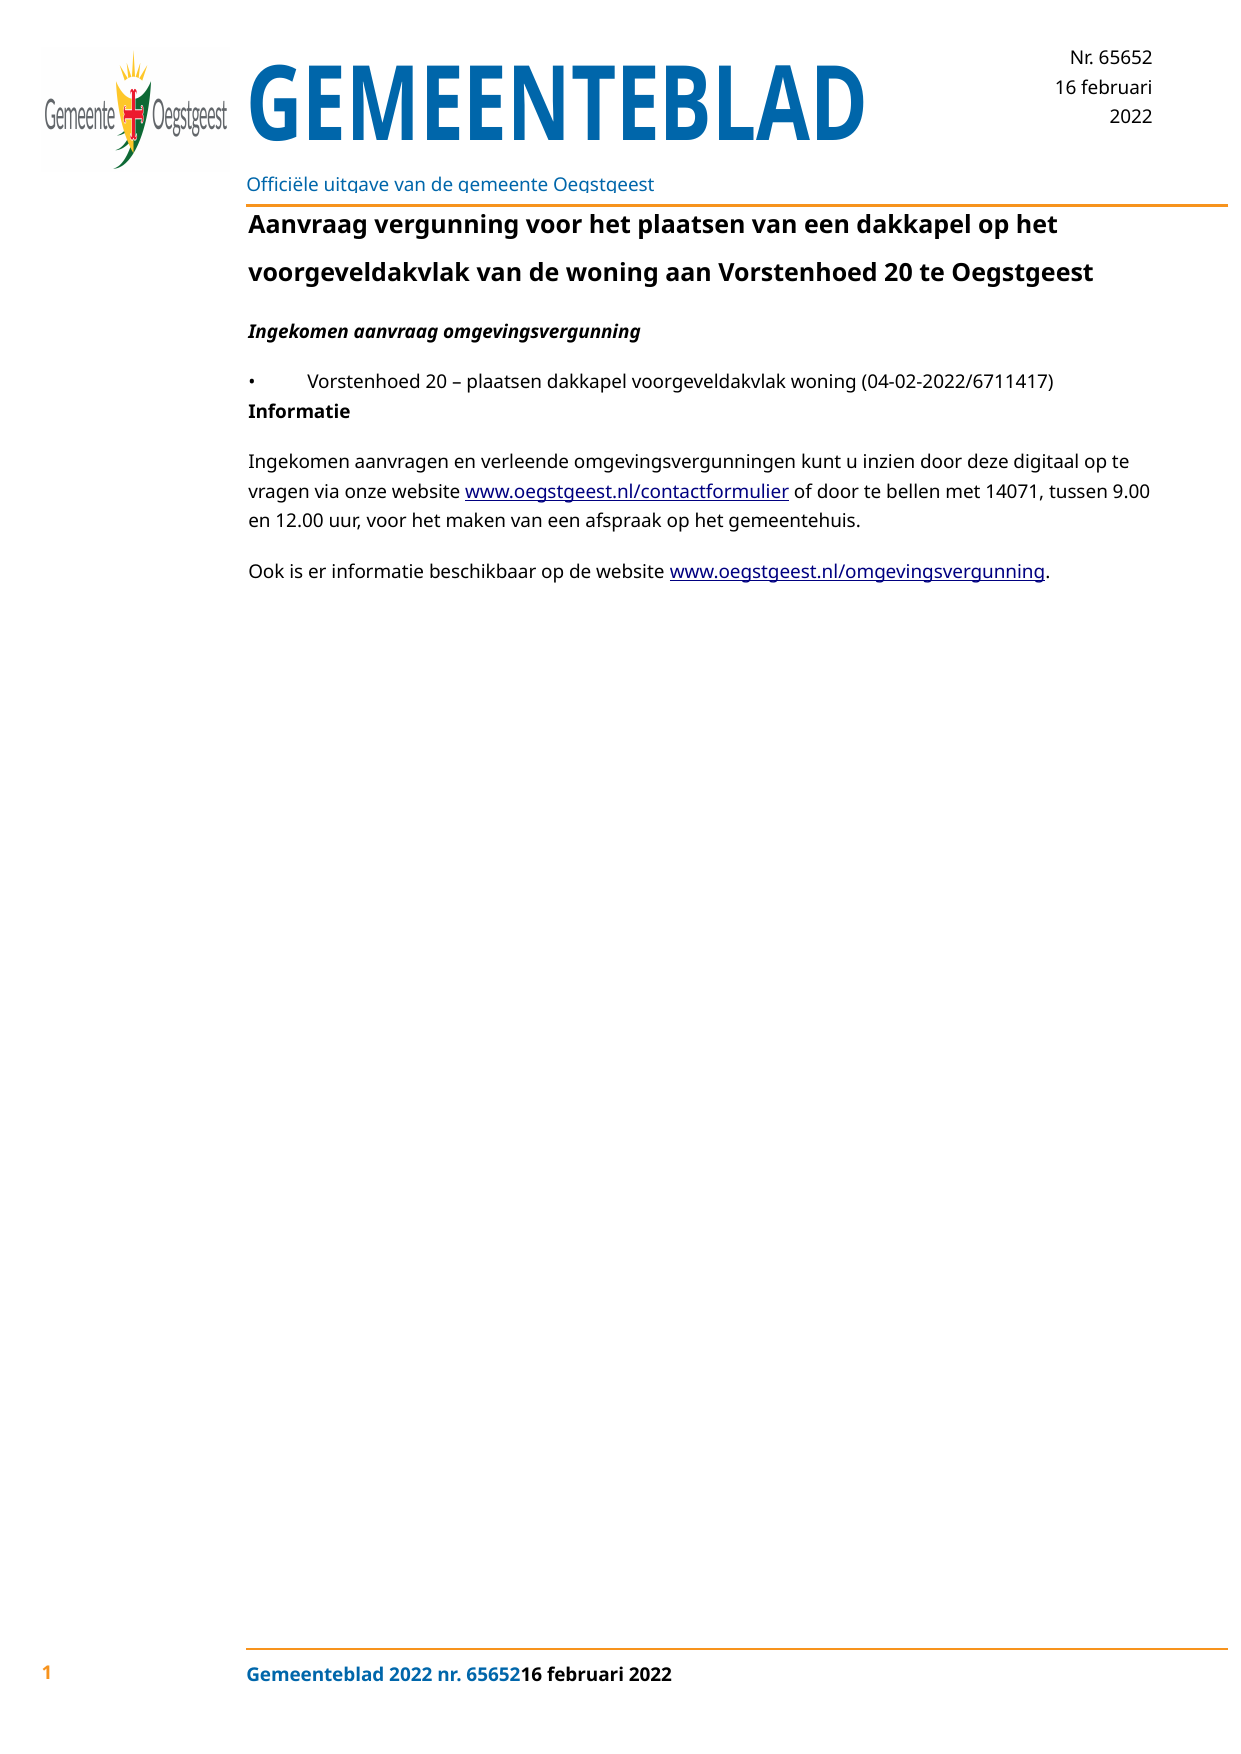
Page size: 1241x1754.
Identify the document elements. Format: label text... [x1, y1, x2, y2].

list Vorstenhoed 20 – plaatsen dakkapel voorgeveldakvlak woning (04-02-2022/6711417) [248, 368, 1152, 394]
text Ingekomen aanvraag omgevingsvergunning [248, 318, 1152, 344]
text Ingekomen aanvragen en verleende omgevingsvergunningen kunt u inzien door deze digitaal op te vragen via onze website www.oegstgeest.nl/contactformulier of door te bellen met 14071, tussen 9.00 en 12.00 uur, voor het maken van een afspraak op het gemeentehuis. [248, 448, 1152, 533]
text Ook is er informatie beschikbaar op de website www.oegstgeest.nl/omgevingsvergunning. [248, 558, 1152, 584]
text Aanvraag vergunning voor het plaatsen van een dakkapel op het voorgeveldakvlak van de woning aan Vorstenhoed 20 te Oegstgeest [248, 207, 1152, 288]
picture [41, 47, 231, 172]
text Informatie [248, 398, 1152, 424]
